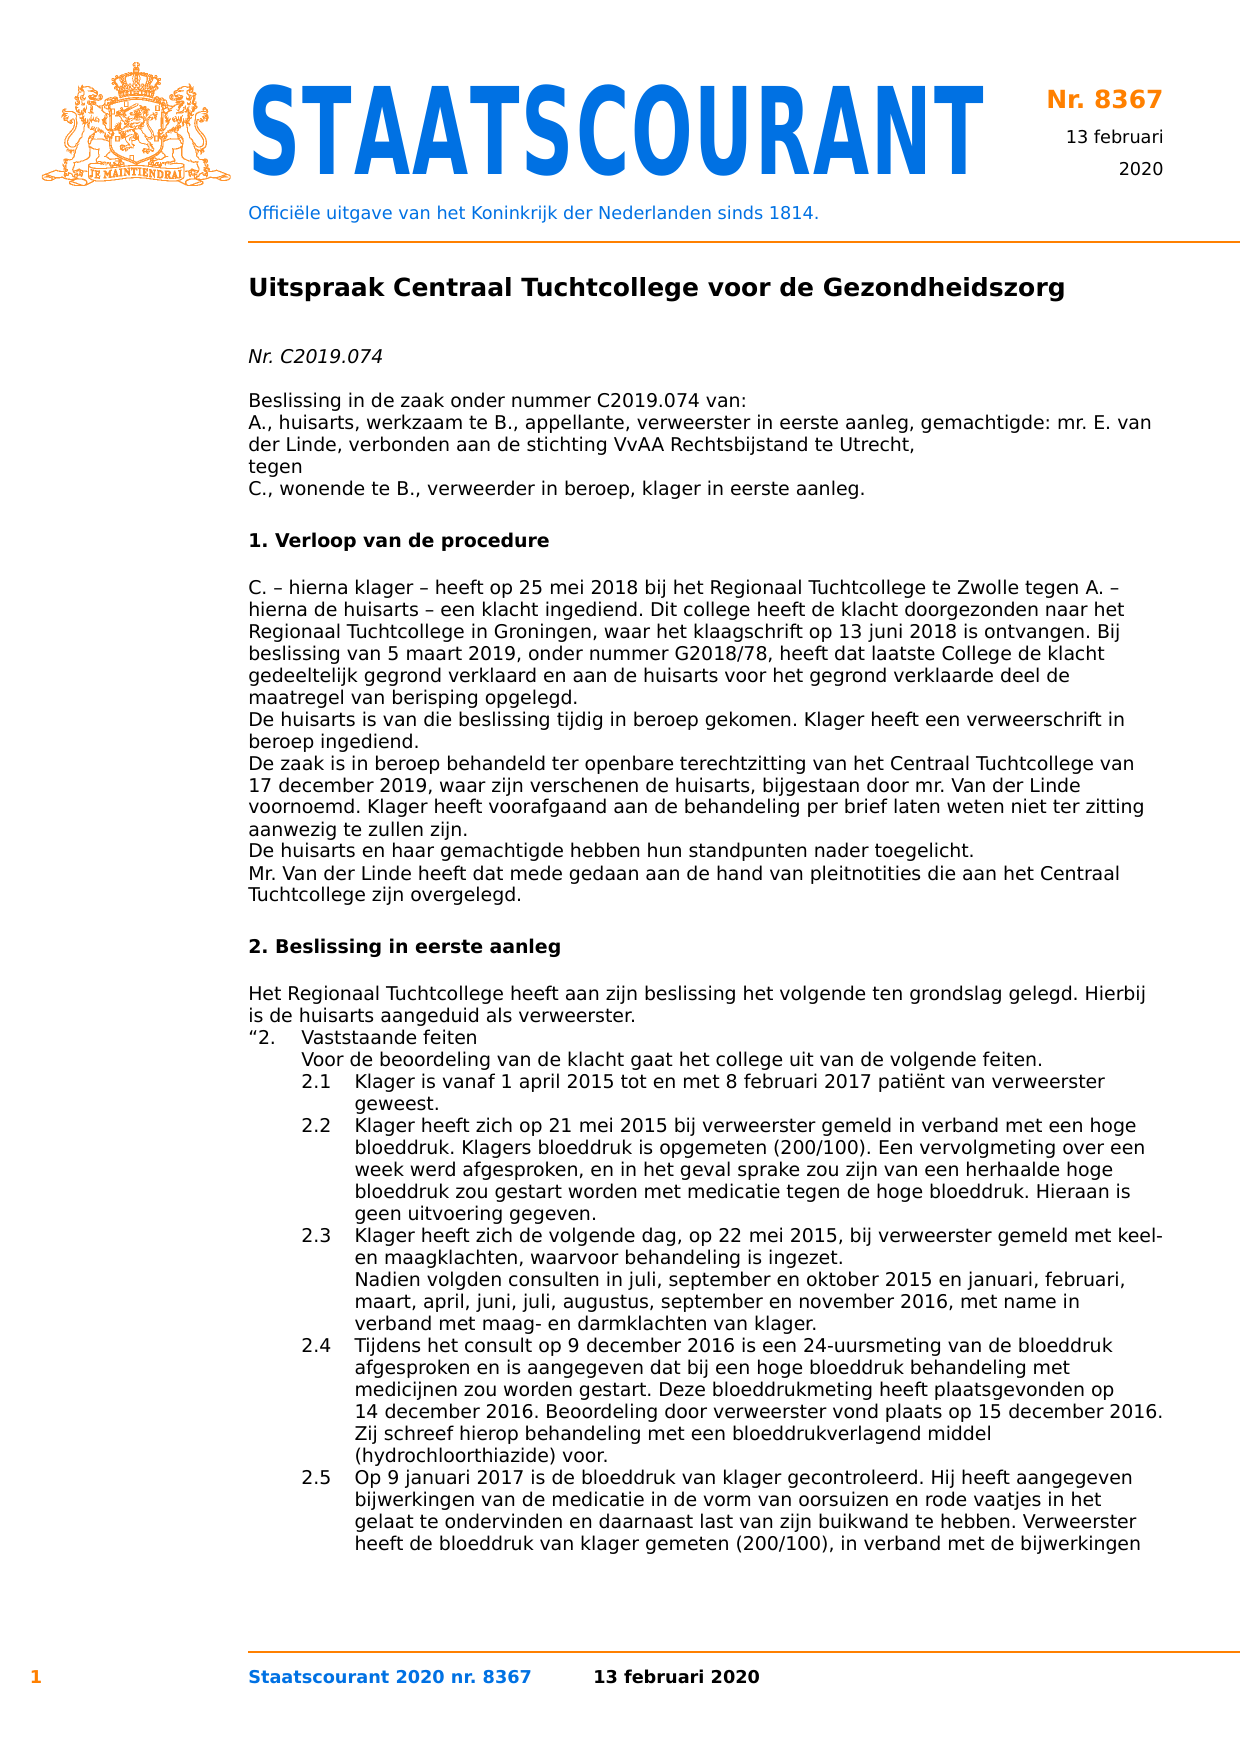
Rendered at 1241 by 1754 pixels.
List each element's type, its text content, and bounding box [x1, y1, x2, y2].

text De huisarts en haar gemachtigde hebben hun standpunten nader toegelicht. [248, 840, 1163, 862]
table_cell 13 februari [998, 121, 1240, 153]
subtitle 2. Beslissing in eerste aanleg [248, 936, 1163, 958]
table_header [25, 62, 248, 241]
text Mr. Van der Linde heeft dat mede gedaan aan de hand van pleitnotities die aan het Centraal Tuchtcollege zijn overgelegd. [248, 862, 1163, 906]
text C., wonende te B., verweerder in beroep, klager in eerste aanleg. [248, 478, 1163, 500]
text Voor de beoordeling van de klacht gaat het college uit van de volgende feiten. [301, 1049, 1163, 1071]
text Nr. C2019.074 [248, 346, 1163, 368]
table_header Nr. 8367 [998, 62, 1240, 121]
text Het Regionaal Tuchtcollege heeft aan zijn beslissing het volgende ten grondslag gelegd. Hierbij is de huisarts aangeduid als verweerster. [248, 983, 1163, 1027]
text 2.4 Tijdens het consult op 9 december 2016 is een 24-uursmeting van de bloeddruk afgesproken en is aangegeven dat bij een hoge bloeddruk behandeling met medicijnen zou worden gestart. Deze bloeddrukmeting heeft plaatsgevonden op 14 december 2016. Beoordeling door verweerster vond plaats op 15 december 2016. Zij schreef hierop behandeling met een bloeddrukverlagend middel (hydrochloorthiazide) voor. [301, 1335, 1163, 1467]
text 2.1 Klager is vanaf 1 april 2015 tot en met 8 februari 2017 patiënt van verweerster geweest. [301, 1071, 1163, 1115]
text “2. Vaststaande feiten [248, 1027, 1163, 1049]
text 2.3 Klager heeft zich de volgende dag, op 22 mei 2015, bij verweerster gemeld met keel- en maagklachten, waarvoor behandeling is ingezet. [301, 1225, 1163, 1269]
text C. – hierna klager – heeft op 25 mei 2018 bij het Regionaal Tuchtcollege te Zwolle tegen A. – hierna de huisarts – een klacht ingediend. Dit college heeft de klacht doorgezonden naar het Regionaal Tuchtcollege in Groningen, waar het klaagschrift op 13 juni 2018 is ontvangen. Bij beslissing van 5 maart 2019, onder nummer G2018/78, heeft dat laatste College de klacht gedeeltelijk gegrond verklaard en aan de huisarts voor het gegrond verklaarde deel de maatregel van berisping opgelegd. [248, 577, 1163, 708]
picture [41, 62, 231, 186]
text 2.5 Op 9 januari 2017 is de bloeddruk van klager gecontroleerd. Hij heeft aangegeven bijwerkingen van de medicatie in de vorm van oorsuizen en rode vaatjes in het gelaat te ondervinden en daarnaast last van zijn buikwand te hebben. Verweerster heeft de bloeddruk van klager gemeten (200/100), in verband met de bijwerkingen [301, 1467, 1163, 1555]
text tegen [248, 456, 1163, 478]
text De huisarts is van die beslissing tijdig in beroep gekomen. Klager heeft een verweerschrift in beroep ingediend. [248, 708, 1163, 752]
text 2.2 Klager heeft zich op 21 mei 2015 bij verweerster gemeld in verband met een hoge bloeddruk. Klagers bloeddruk is opgemeten (200/100). Een vervolgmeting over een week werd afgesproken, en in het geval sprake zou zijn van een herhaalde hoge bloeddruk zou gestart worden met medicatie tegen de hoge bloeddruk. Hieraan is geen uitvoering gegeven. [301, 1115, 1163, 1225]
text A., huisarts, werkzaam te B., appellante, verweerster in eerste aanleg, gemachtigde: mr. E. van der Linde, verbonden aan de stichting VvAA Rechtsbijstand te Utrecht, [248, 412, 1163, 456]
table_header STAATSCOURANT [248, 62, 998, 203]
subtitle 1. Verloop van de procedure [248, 530, 1163, 552]
subtitle Uitspraak Centraal Tuchtcollege voor de Gezondheidszorg [248, 273, 1163, 302]
text Nadien volgden consulten in juli, september en oktober 2015 en januari, februari, maart, april, juni, juli, augustus, september en november 2016, met name in verband met maag- en darmklachten van klager. [354, 1269, 1163, 1335]
table_cell Officiële uitgave van het Koninkrijk der Nederlanden sinds 1814. [248, 203, 1240, 241]
table_cell 2020 [998, 153, 1240, 203]
text De zaak is in beroep behandeld ter openbare terechtzitting van het Centraal Tuchtcollege van 17 december 2019, waar zijn verschenen de huisarts, bijgestaan door mr. Van der Linde voornoemd. Klager heeft voorafgaand aan de behandeling per brief laten weten niet ter zitting aanwezig te zullen zijn. [248, 752, 1163, 840]
text Beslissing in de zaak onder nummer C2019.074 van: [248, 390, 1163, 412]
